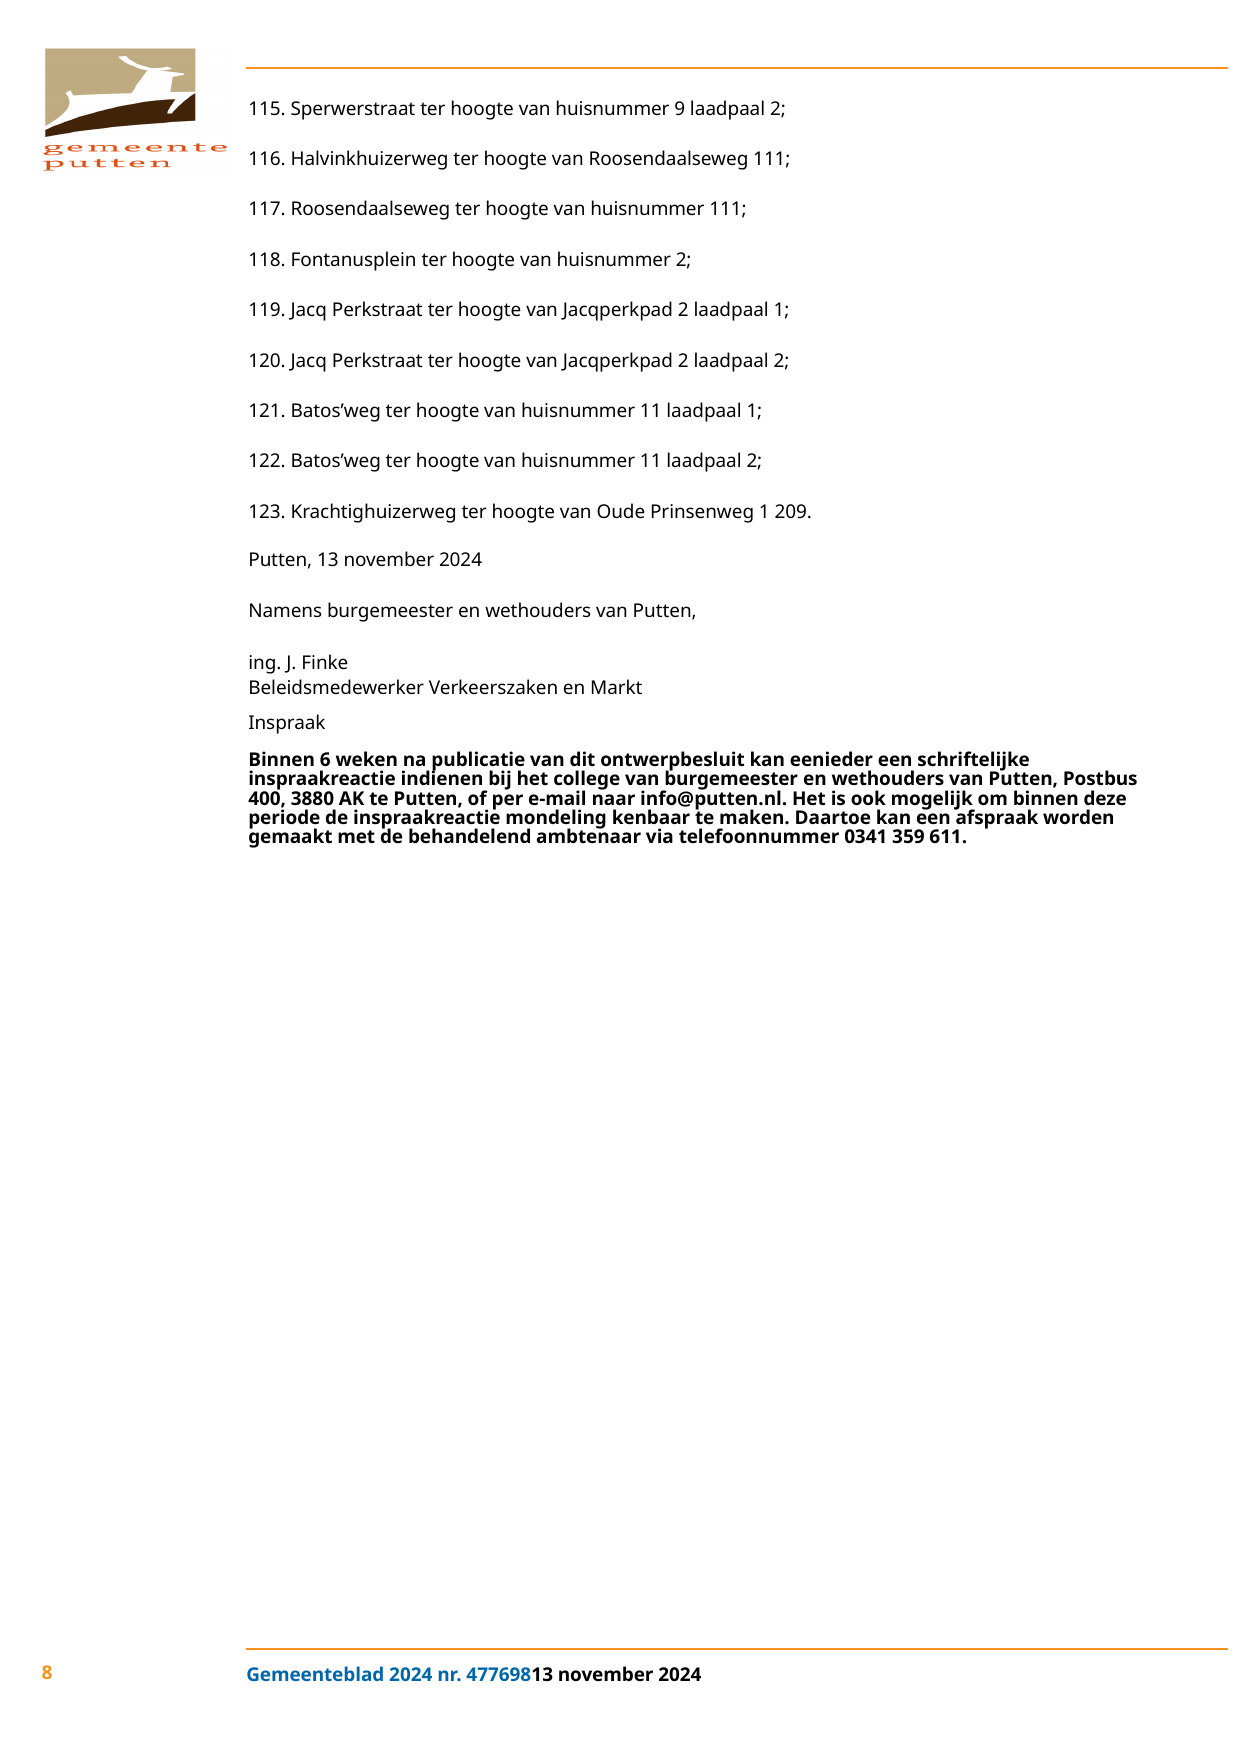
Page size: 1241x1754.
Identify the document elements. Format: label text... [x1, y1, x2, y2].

text Putten, 13 november 2024 [248, 546, 1152, 572]
text 122. Batos’weg ter hoogte van huisnummer 11 laadpaal 2; [248, 448, 1152, 473]
text 119. Jacq Perkstraat ter hoogte van Jacqperkpad 2 laadpaal 1; [248, 296, 1152, 322]
text 115. Sperwerstraat ter hoogte van huisnummer 9 laadpaal 2; [248, 95, 1152, 121]
text 121. Batos’weg ter hoogte van huisnummer 11 laadpaal 1; [248, 397, 1152, 423]
text Binnen 6 weken na publicatie van dit ontwerpbesluit kan eenieder een schriftelijke inspraakreactie indienen bij het college van burgemeester en wethouders van Putten, Postbus 400, 3880 AK te Putten, of per e-mail naar info@putten.nl. Het is ook mogelijk om binnen deze periode de inspraakreactie mondeling kenbaar te maken. Daartoe kan een afspraak worden gemaakt met de behandelend ambtenaar via telefoonnummer 0341 359 611. [248, 751, 1152, 847]
text Beleidsmedewerker Verkeerszaken en Markt [248, 674, 1152, 700]
text 120. Jacq Perkstraat ter hoogte van Jacqperkpad 2 laadpaal 2; [248, 347, 1152, 373]
text ing. J. Finke [248, 649, 1152, 674]
text Inspraak [248, 714, 1152, 733]
text Namens burgemeester en wethouders van Putten, [248, 597, 1152, 623]
text 123. Krachtighuizerweg ter hoogte van Oude Prinsenweg 1 209. [248, 498, 1152, 524]
picture [41, 47, 231, 172]
text 116. Halvinkhuizerweg ter hoogte van Roosendaalseweg 111; [248, 145, 1152, 171]
text 118. Fontanusplein ter hoogte van huisnummer 2; [248, 246, 1152, 272]
text 117. Roosendaalseweg ter hoogte van huisnummer 111; [248, 196, 1152, 221]
